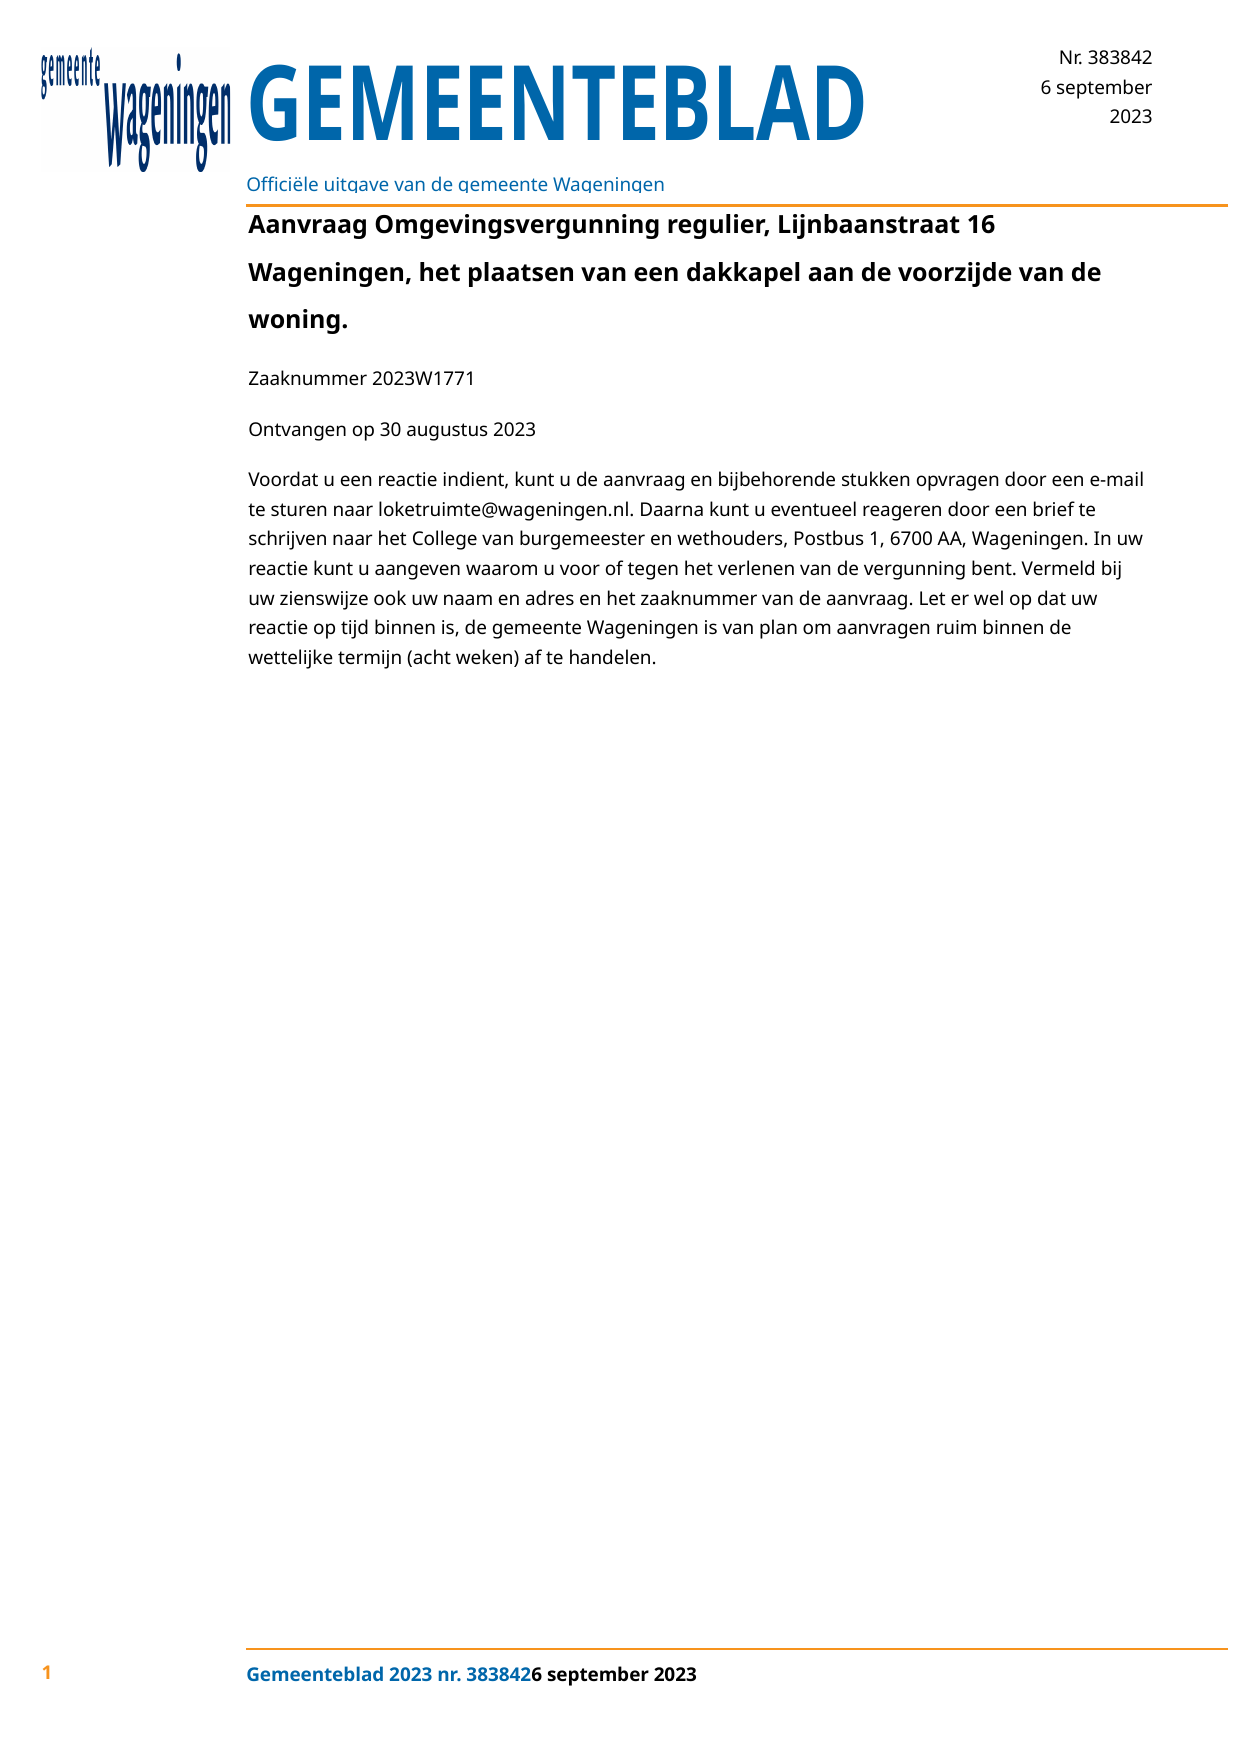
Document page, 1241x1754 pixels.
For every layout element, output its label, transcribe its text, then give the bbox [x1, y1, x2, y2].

picture [41, 47, 231, 172]
text Aanvraag Omgevingsvergunning regulier, Lijnbaanstraat 16 Wageningen, het plaatsen van een dakkapel aan de voorzijde van de woning. [248, 207, 1152, 336]
text Ontvangen op 30 augustus 2023 [248, 416, 1152, 442]
text Voordat u een reactie indient, kunt u de aanvraag en bijbehorende stukken opvragen door een e-mail te sturen naar loketruimte@wageningen.nl. Daarna kunt u eventueel reageren door een brief te schrijven naar het College van burgemeester en wethouders, Postbus 1, 6700 AA, Wageningen. In uw reactie kunt u aangeven waarom u voor of tegen het verlenen van de vergunning bent. Vermeld bij uw zienswijze ook uw naam en adres en het zaaknummer van de aanvraag. Let er wel op dat uw reactie op tijd binnen is, de gemeente Wageningen is van plan om aanvragen ruim binnen de wettelijke termijn (acht weken) af te handelen. [248, 466, 1152, 669]
text Zaaknummer 2023W1771 [248, 366, 1152, 391]
